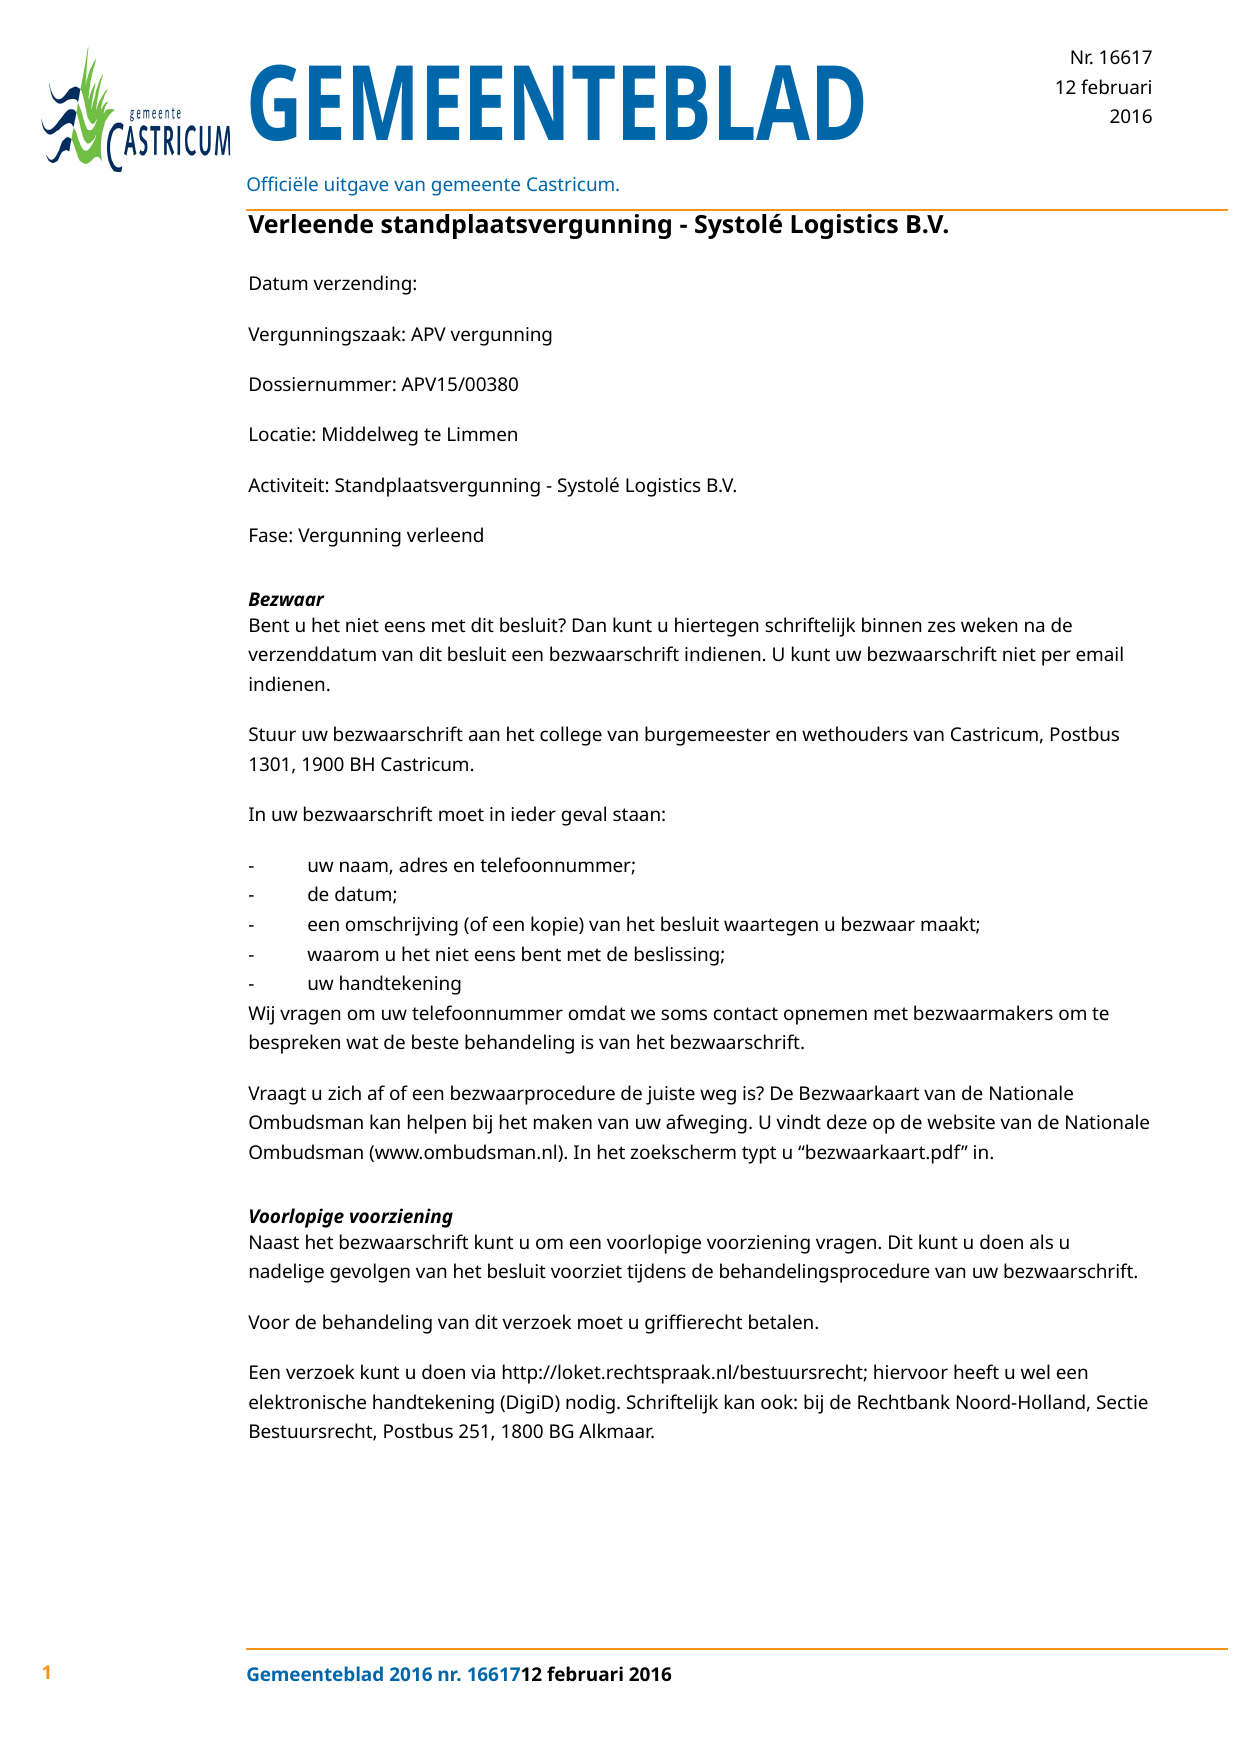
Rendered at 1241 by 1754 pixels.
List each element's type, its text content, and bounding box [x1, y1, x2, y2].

text In uw bezwaarschrift moet in ieder geval staan: [248, 802, 1152, 827]
list uw naam, adres en telefoonnummer; [248, 852, 1152, 878]
text Activiteit: Standplaatsvergunning - Systolé Logistics B.V. [248, 472, 1152, 498]
text Dossiernummer: APV15/00380 [248, 371, 1152, 397]
list een omschrijving (of een kopie) van het besluit waartegen u bezwaar maakt; [248, 911, 1152, 937]
text Verleende standplaatsvergunning - Systolé Logistics B.V. [248, 211, 1152, 241]
text Naast het bezwaarschrift kunt u om een voorlopige voorziening vragen. Dit kunt u doen als u nadelige gevolgen van het besluit voorziet tijdens de behandelingsprocedure van uw bezwaarschrift. [248, 1229, 1152, 1284]
text Locatie: Middelweg te Limmen [248, 422, 1152, 447]
text Bezwaar [248, 586, 1152, 612]
text Vraagt u zich af of een bezwaarprocedure de juiste weg is? De Bezwaarkaart van de Nationale Ombudsman kan helpen bij het maken van uw afweging. U vindt deze op de website van de Nationale Ombudsman (www.ombudsman.nl). In het zoekscherm typt u “bezwaarkaart.pdf” in. [248, 1080, 1152, 1165]
text Stuur uw bezwaarschrift aan het college van burgemeester en wethouders van Castricum, Postbus 1301, 1900 BH Castricum. [248, 722, 1152, 777]
text Wij vragen om uw telefoonnummer omdat we soms contact opnemen met bezwaarmakers om te bespreken wat de beste behandeling is van het bezwaarschrift. [248, 1000, 1152, 1055]
text Datum verzending: [248, 270, 1152, 296]
text Fase: Vergunning verleend [248, 522, 1152, 548]
text Voorlopige voorziening [248, 1203, 1152, 1229]
list de datum; [248, 882, 1152, 907]
list waarom u het niet eens bent met de beslissing; [248, 941, 1152, 967]
text Een verzoek kunt u doen via http://loket.rechtspraak.nl/bestuursrecht; hiervoor heeft u wel een elektronische handtekening (DigiD) nodig. Schriftelijk kan ook: bij de Rechtbank Noord-Holland, Sectie Bestuursrecht, Postbus 251, 1800 BG Alkmaar. [248, 1359, 1152, 1444]
text Vergunningszaak: APV vergunning [248, 321, 1152, 346]
list uw handtekening [248, 970, 1152, 996]
text Bent u het niet eens met dit besluit? Dan kunt u hiertegen schriftelijk binnen zes weken na de verzenddatum van dit besluit een bezwaarschrift indienen. U kunt uw bezwaarschrift niet per email indienen. [248, 612, 1152, 697]
picture [41, 47, 231, 172]
text Voor de behandeling van dit verzoek moet u griffierecht betalen. [248, 1309, 1152, 1334]
